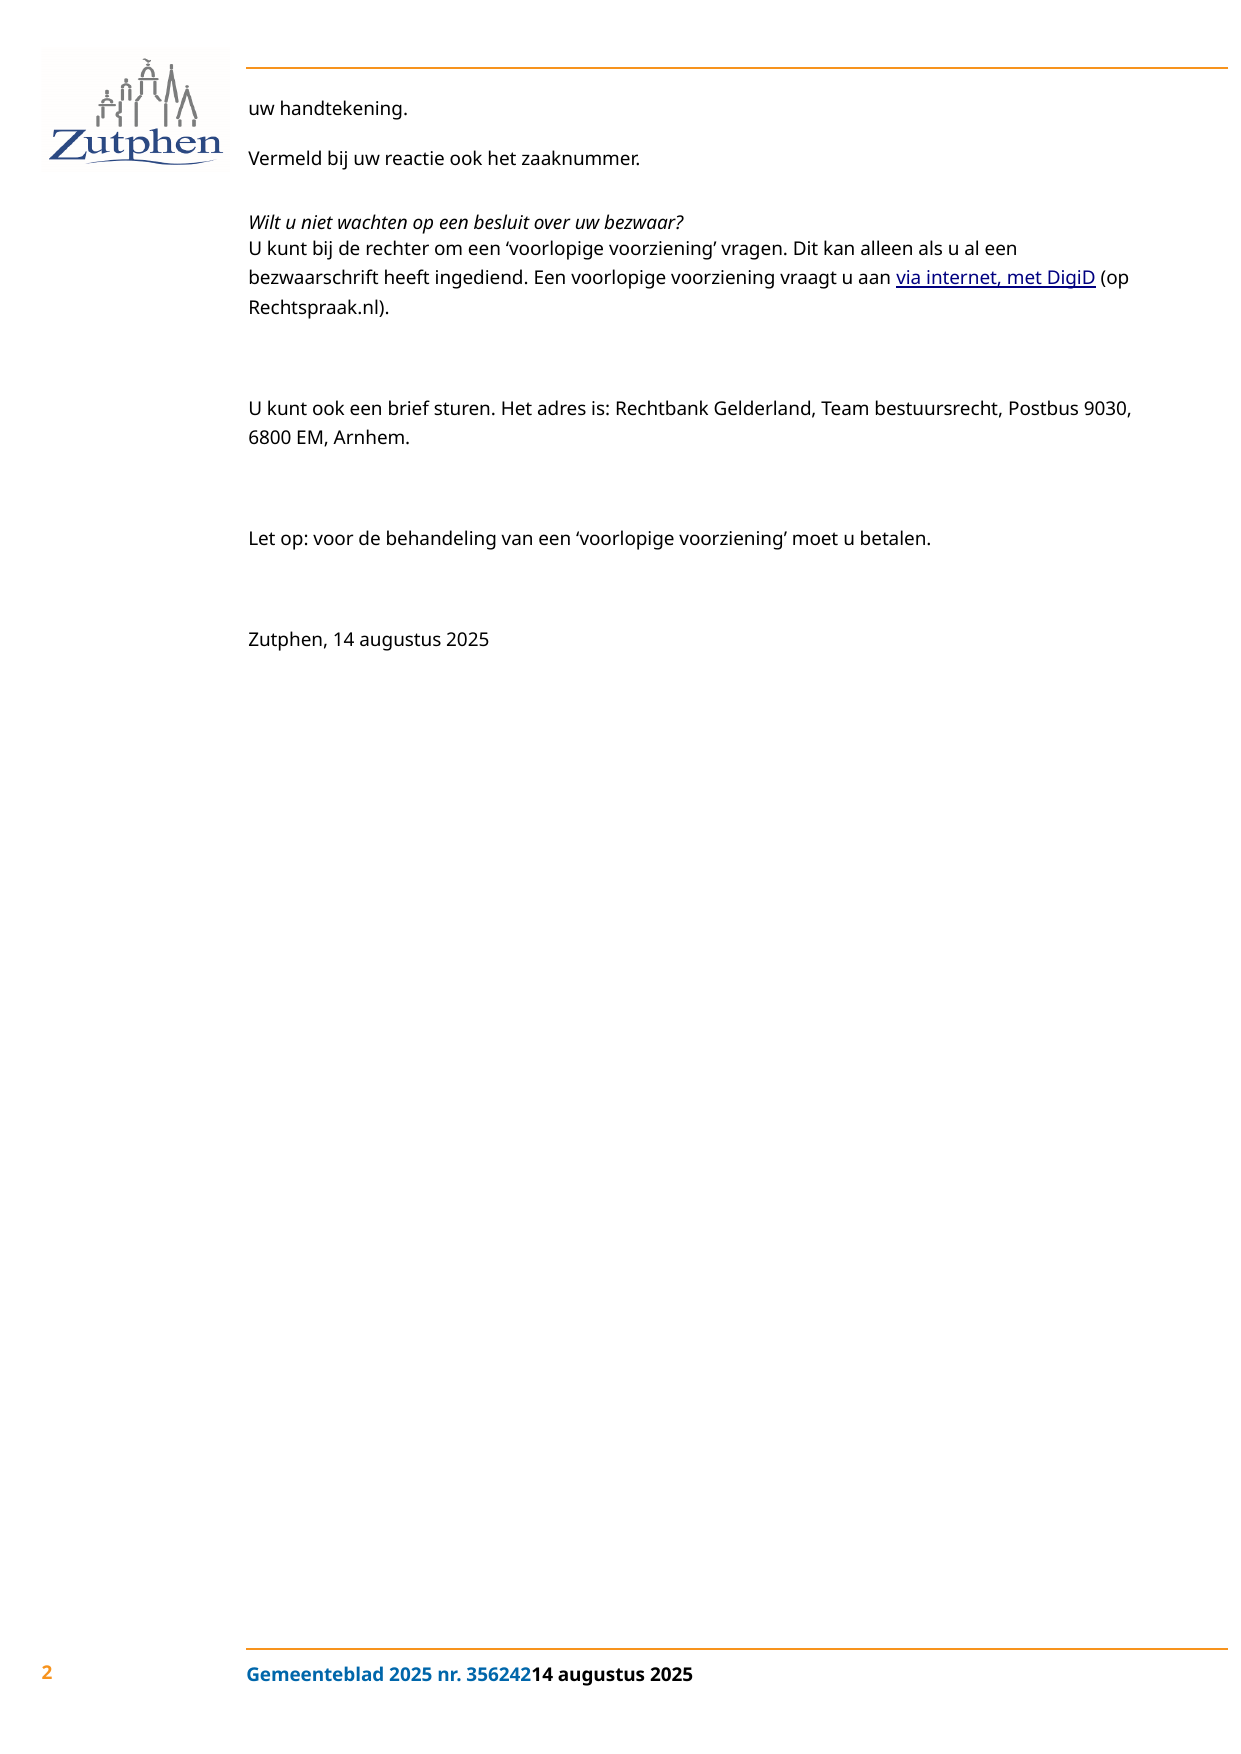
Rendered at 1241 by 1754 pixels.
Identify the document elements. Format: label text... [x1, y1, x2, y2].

text Wilt u niet wachten op een besluit over uw bezwaar? [248, 209, 1152, 235]
text U kunt ook een brief sturen. Het adres is: Rechtbank Gelderland, Team bestuursrecht, Postbus 9030, 6800 EM, Arnhem. [248, 395, 1152, 450]
text Let op: voor de behandeling van een ‘voorlopige voorziening’ moet u betalen. [248, 525, 1152, 551]
text Zutphen, 14 augustus 2025 [248, 626, 1152, 652]
picture [41, 47, 231, 172]
text U kunt bij de rechter om een ‘voorlopige voorziening’ vragen. Dit kan alleen als u al een bezwaarschrift heeft ingediend. Een voorlopige voorziening vraagt u aan via internet, met DigiD (op Rechtspraak.nl). [248, 235, 1152, 320]
text Vermeld bij uw reactie ook het zaaknummer. [248, 145, 1152, 171]
text uw handtekening. [248, 95, 1152, 121]
